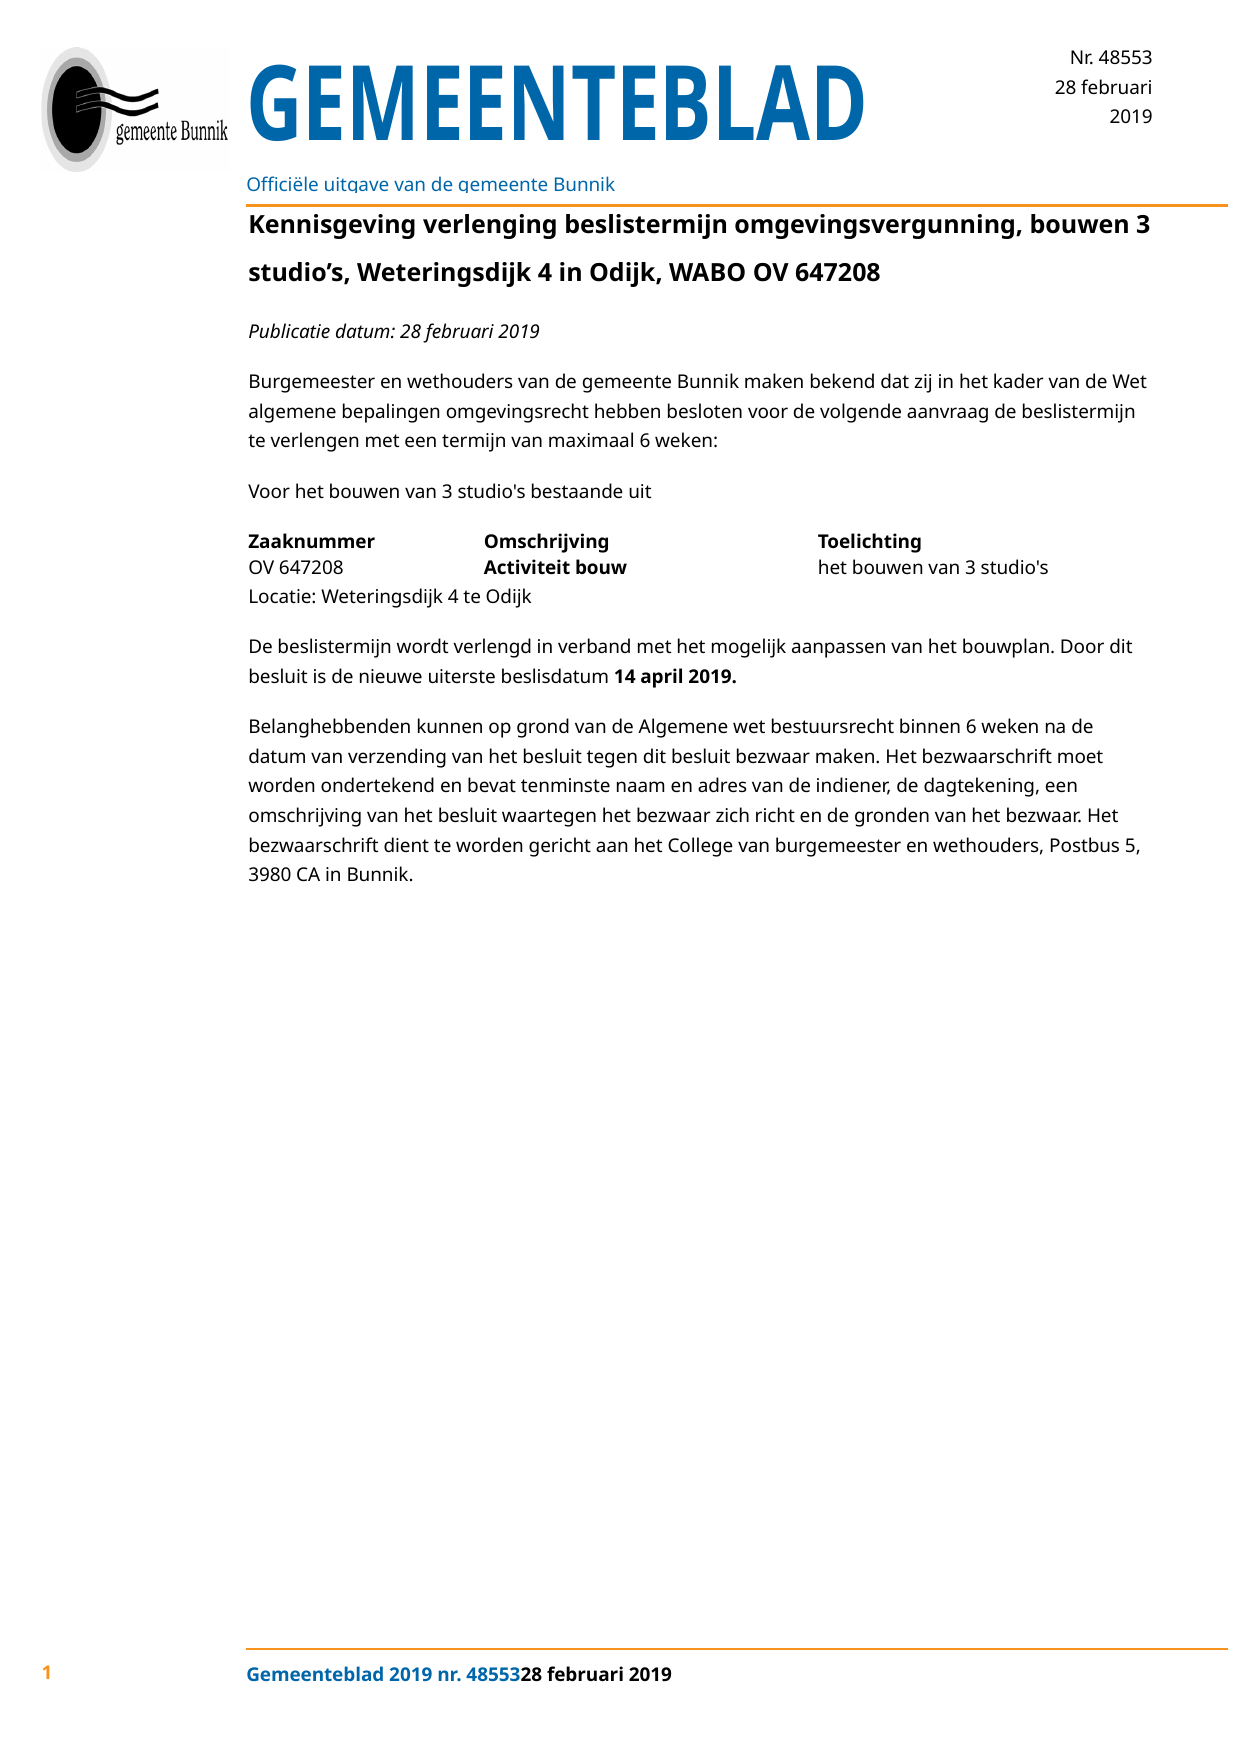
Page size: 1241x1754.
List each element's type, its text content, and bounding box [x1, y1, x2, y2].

table_header Zaaknummer [248, 529, 484, 554]
text Publicatie datum: 28 februari 2019 [248, 318, 1152, 344]
text Locatie: Weteringsdijk 4 te Odijk [248, 583, 1152, 609]
text De beslistermijn wordt verlengd in verband met het mogelijk aanpassen van het bouwplan. Door dit besluit is de nieuwe uiterste beslisdatum 14 april 2019. [248, 633, 1152, 689]
table_cell OV 647208 [248, 554, 484, 580]
table_header Omschrijving [484, 529, 818, 554]
table_cell het bouwen van 3 studio's [818, 554, 1152, 580]
picture [41, 47, 231, 172]
text Voor het bouwen van 3 studio's bestaande uit [248, 478, 1152, 504]
text Burgemeester en wethouders van de gemeente Bunnik maken bekend dat zij in het kader van de Wet algemene bepalingen omgevingsrecht hebben besloten voor de volgende aanvraag de beslistermijn te verlengen met een termijn van maximaal 6 weken: [248, 368, 1152, 453]
text Kennisgeving verlenging beslistermijn omgevingsvergunning, bouwen 3 studio’s, Weteringsdijk 4 in Odijk, WABO OV 647208 [248, 207, 1152, 288]
table_header Toelichting [818, 529, 1152, 554]
text Belanghebbenden kunnen op grond van de Algemene wet bestuursrecht binnen 6 weken na de datum van verzending van het besluit tegen dit besluit bezwaar maken. Het bezwaarschrift moet worden ondertekend en bevat tenminste naam en adres van de indiener, de dagtekening, een omschrijving van het besluit waartegen het bezwaar zich richt en de gronden van het bezwaar. Het bezwaarschrift dient te worden gericht aan het College van burgemeester en wethouders, Postbus 5, 3980 CA in Bunnik. [248, 713, 1152, 887]
table_cell Activiteit bouw [484, 554, 818, 580]
